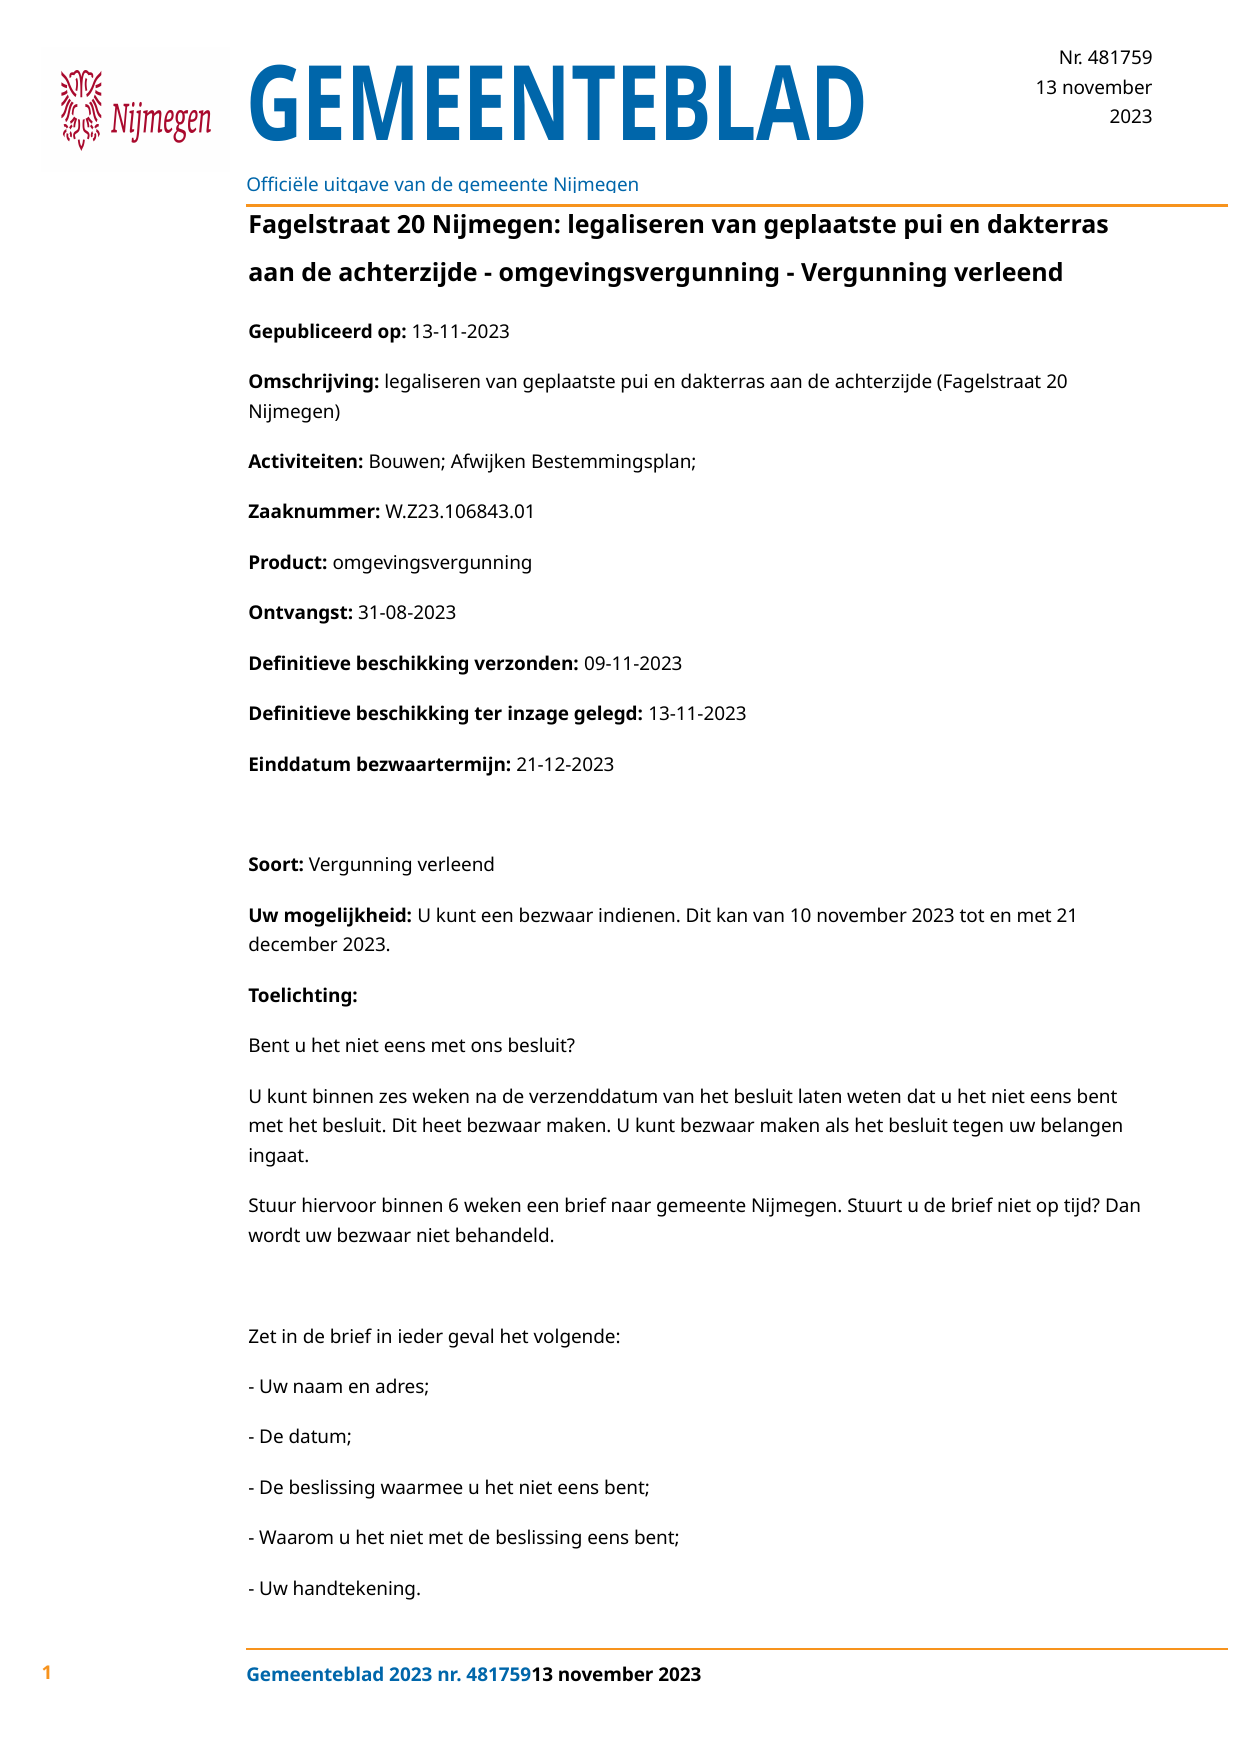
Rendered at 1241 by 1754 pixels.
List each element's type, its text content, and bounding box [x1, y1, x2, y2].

text Product: omgevingsvergunning [248, 549, 1152, 575]
text Stuur hiervoor binnen 6 weken een brief naar gemeente Nijmegen. Stuurt u de brief niet op tijd? Dan wordt uw bezwaar niet behandeld. [248, 1192, 1152, 1248]
text Omschrijving: legaliseren van geplaatste pui en dakterras aan de achterzijde (Fagelstraat 20 Nijmegen) [248, 368, 1152, 424]
text U kunt binnen zes weken na de verzenddatum van het besluit laten weten dat u het niet eens bent met het besluit. Dit heet bezwaar maken. U kunt bezwaar maken als het besluit tegen uw belangen ingaat. [248, 1083, 1152, 1168]
picture [41, 47, 231, 172]
text Definitieve beschikking ter inzage gelegd: 13-11-2023 [248, 700, 1152, 726]
text - Waarom u het niet met de beslissing eens bent; [248, 1524, 1152, 1550]
text - Uw naam en adres; [248, 1373, 1152, 1399]
text Bent u het niet eens met ons besluit? [248, 1032, 1152, 1058]
text Einddatum bezwaartermijn: 21-12-2023 [248, 751, 1152, 777]
text Activiteiten: Bouwen; Afwijken Bestemmingsplan; [248, 448, 1152, 474]
text Uw mogelijkheid: U kunt een bezwaar indienen. Dit kan van 10 november 2023 tot en met 21 december 2023. [248, 902, 1152, 957]
text Definitieve beschikking verzonden: 09-11-2023 [248, 650, 1152, 676]
text - De beslissing waarmee u het niet eens bent; [248, 1474, 1152, 1500]
text Soort: Vergunning verleend [248, 852, 1152, 877]
text Ontvangst: 31-08-2023 [248, 599, 1152, 625]
text Zaaknummer: W.Z23.106843.01 [248, 499, 1152, 524]
text Zet in de brief in ieder geval het volgende: [248, 1323, 1152, 1349]
text - Uw handtekening. [248, 1575, 1152, 1601]
text Gepubliceerd op: 13-11-2023 [248, 318, 1152, 344]
text Fagelstraat 20 Nijmegen: legaliseren van geplaatste pui en dakterras aan de achterzijde - omgevingsvergunning - Vergunning verleend [248, 207, 1152, 288]
text Toelichting: [248, 982, 1152, 1008]
text - De datum; [248, 1424, 1152, 1449]
